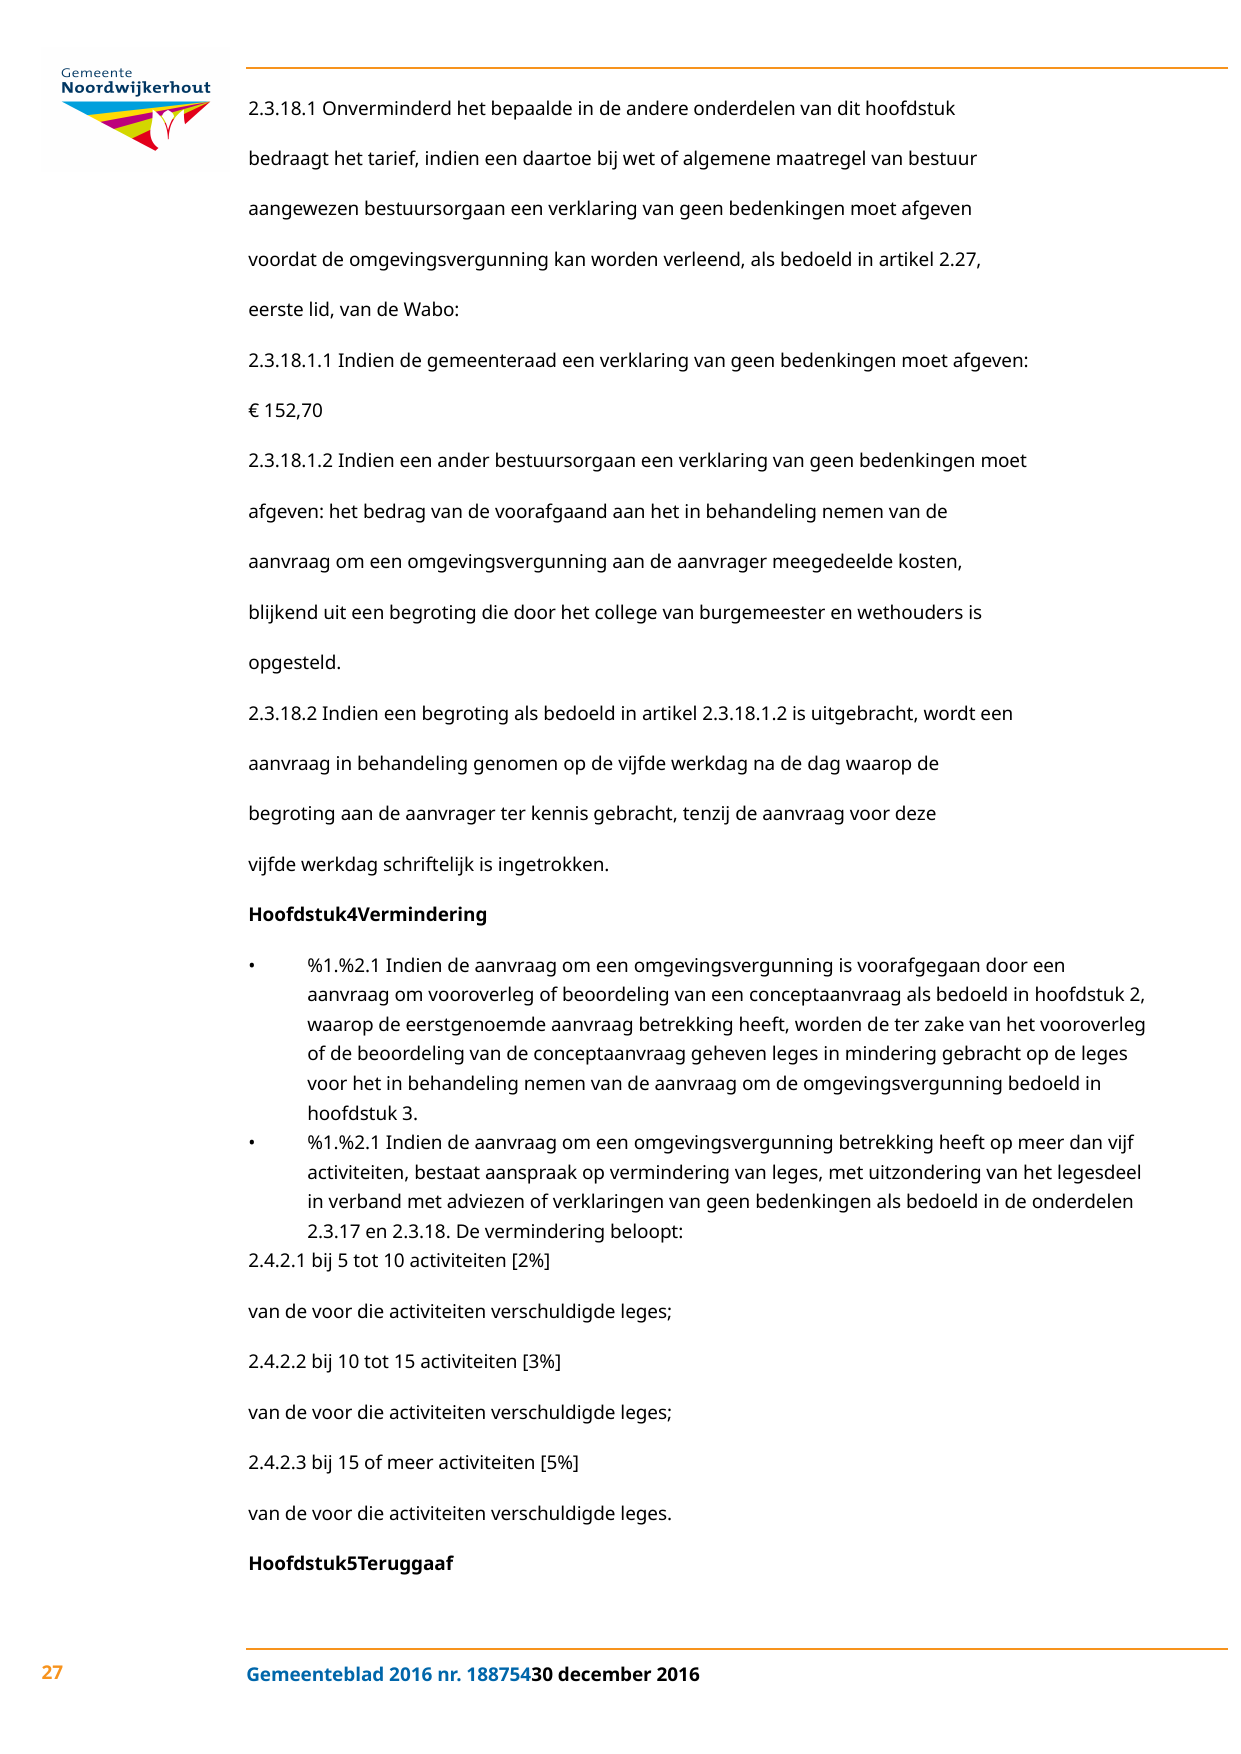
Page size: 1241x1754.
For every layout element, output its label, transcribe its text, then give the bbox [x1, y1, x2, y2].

text voordat de omgevingsvergunning kan worden verleend, als bedoeld in artikel 2.27, [248, 246, 1152, 272]
text blijkend uit een begroting die door het college van burgemeester en wethouders is [248, 599, 1152, 625]
text opgesteld. [248, 649, 1152, 675]
text 2.3.18.1.2 Indien een ander bestuursorgaan een verklaring van geen bedenkingen moet [248, 448, 1152, 473]
text van de voor die activiteiten verschuldigde leges; [248, 1399, 1152, 1425]
text aangewezen bestuursorgaan een verklaring van geen bedenkingen moet afgeven [248, 196, 1152, 221]
text 2.3.18.1.1 Indien de gemeenteraad een verklaring van geen bedenkingen moet afgeven: [248, 347, 1152, 373]
text aanvraag om een omgevingsvergunning aan de aanvrager meegedeelde kosten, [248, 548, 1152, 574]
text van de voor die activiteiten verschuldigde leges. [248, 1500, 1152, 1526]
text eerste lid, van de Wabo: [248, 296, 1152, 322]
text € 152,70 [248, 397, 1152, 423]
text 2.3.18.2 Indien een begroting als bedoeld in artikel 2.3.18.1.2 is uitgebracht, wordt een [248, 700, 1152, 726]
text bedraagt het tarief, indien een daartoe bij wet of algemene maatregel van bestuur [248, 145, 1152, 171]
text vijfde werkdag schriftelijk is ingetrokken. [248, 851, 1152, 877]
text Hoofdstuk4Vermindering [248, 901, 1152, 927]
text begroting aan de aanvrager ter kennis gebracht, tenzij de aanvraag voor deze [248, 801, 1152, 826]
text 2.4.2.2 bij 10 tot 15 activiteiten [3%] [248, 1348, 1152, 1374]
picture [41, 47, 231, 172]
list %1.%2.1 Indien de aanvraag om een omgevingsvergunning is voorafgegaan door een aanvraag om vooroverleg of beoordeling van een conceptaanvraag als bedoeld in hoofdstuk 2, waarop de eerstgenoemde aanvraag betrekking heeft, worden de ter zake van het vooroverleg of de beoordeling van de conceptaanvraag geheven leges in mindering gebracht op de leges voor het in behandeling nemen van de aanvraag om de omgevingsvergunning bedoeld in hoofdstuk 3. [248, 952, 1152, 1126]
text van de voor die activiteiten verschuldigde leges; [248, 1298, 1152, 1324]
text Hoofdstuk5Teruggaaf [248, 1550, 1152, 1576]
text 2.3.18.1 Onverminderd het bepaalde in de andere onderdelen van dit hoofdstuk [248, 95, 1152, 121]
text 2.4.2.1 bij 5 tot 10 activiteiten [2%] [248, 1248, 1152, 1273]
text 2.4.2.3 bij 15 of meer activiteiten [5%] [248, 1449, 1152, 1475]
list %1.%2.1 Indien de aanvraag om een omgevingsvergunning betrekking heeft op meer dan vijf activiteiten, bestaat aanspraak op vermindering van leges, met uitzondering van het legesdeel in verband met adviezen of verklaringen van geen bedenkingen als bedoeld in de onderdelen 2.3.17 en 2.3.18. De vermindering beloopt: [248, 1129, 1152, 1244]
text afgeven: het bedrag van de voorafgaand aan het in behandeling nemen van de [248, 498, 1152, 524]
text aanvraag in behandeling genomen op de vijfde werkdag na de dag waarop de [248, 750, 1152, 776]
